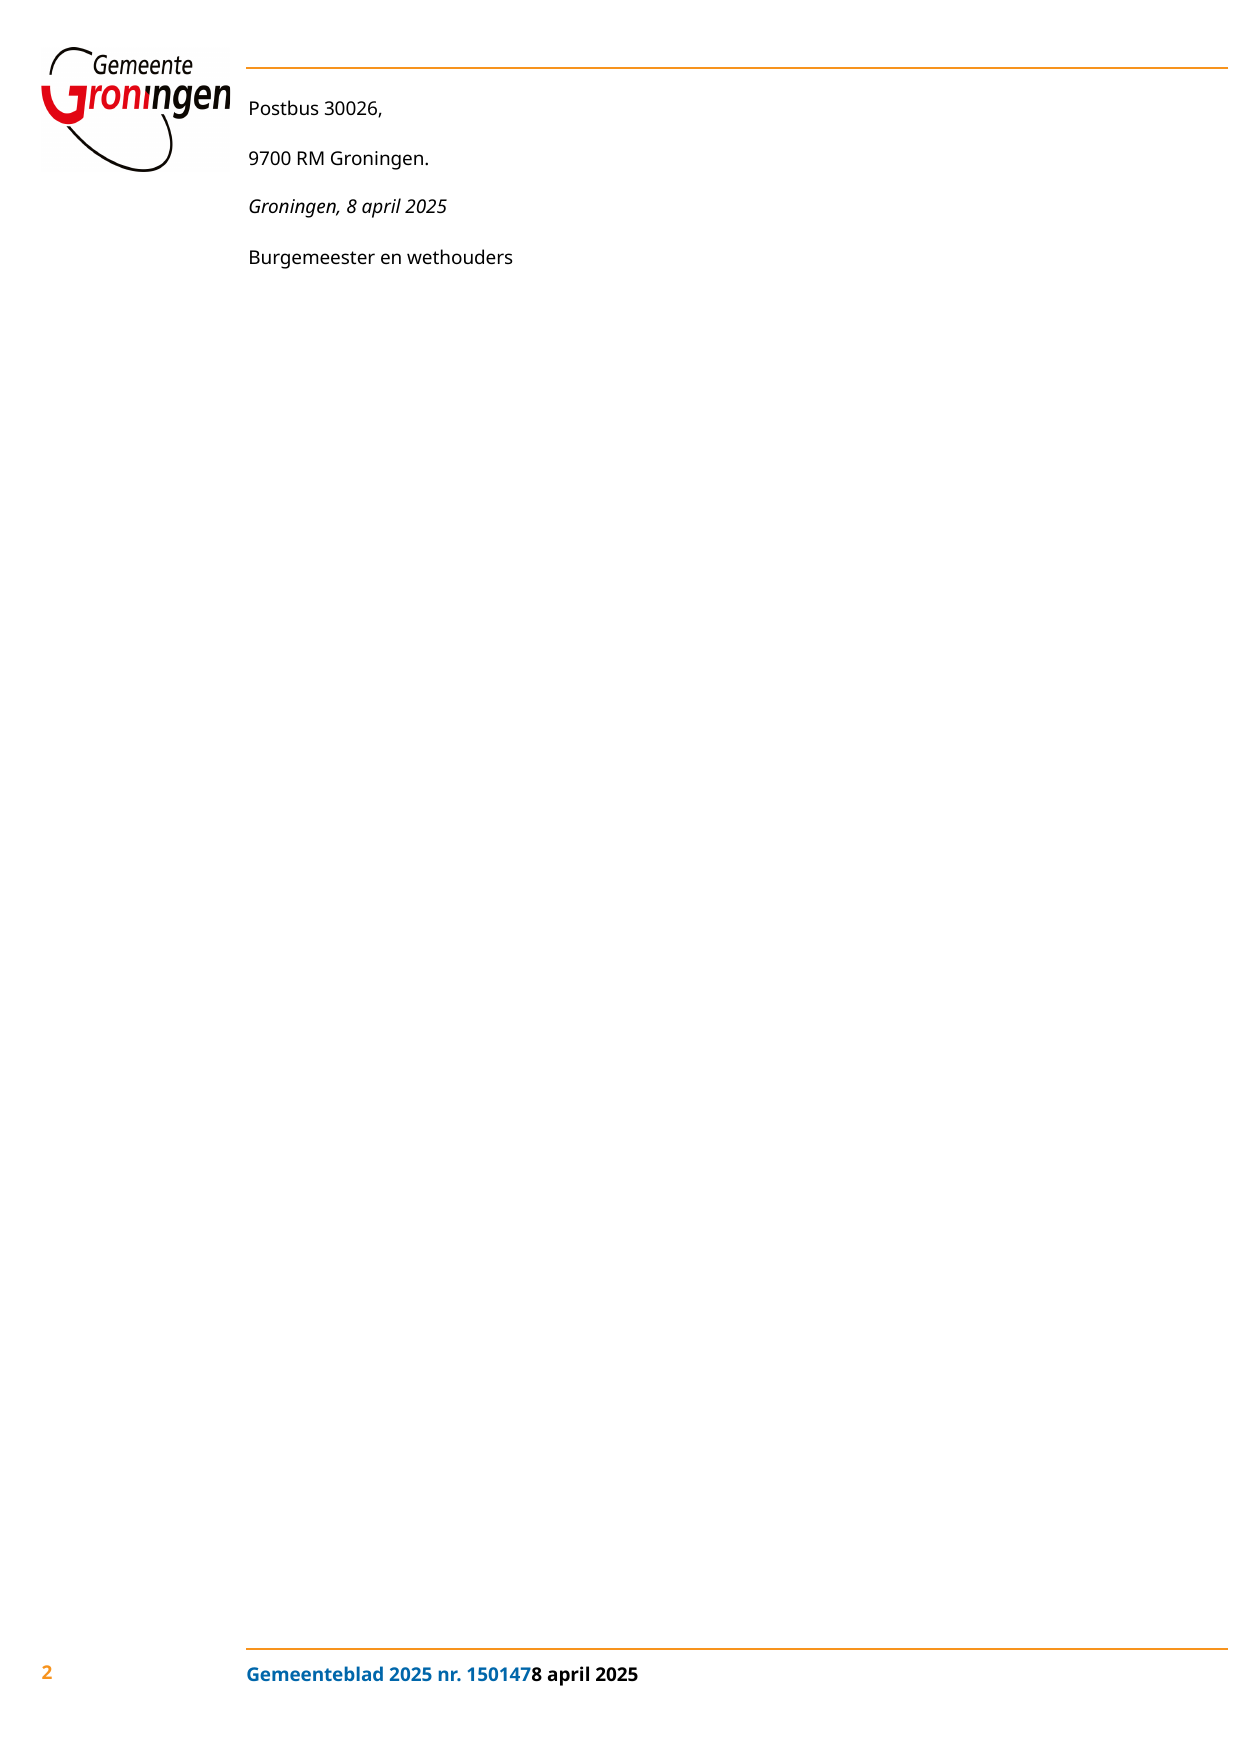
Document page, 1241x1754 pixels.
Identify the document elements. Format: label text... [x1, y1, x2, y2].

picture [41, 47, 231, 172]
text Postbus 30026, [248, 95, 1152, 121]
text Burgemeester en wethouders [248, 244, 1152, 270]
text Groningen, 8 april 2025 [248, 193, 1152, 219]
text 9700 RM Groningen. [248, 145, 1152, 171]
